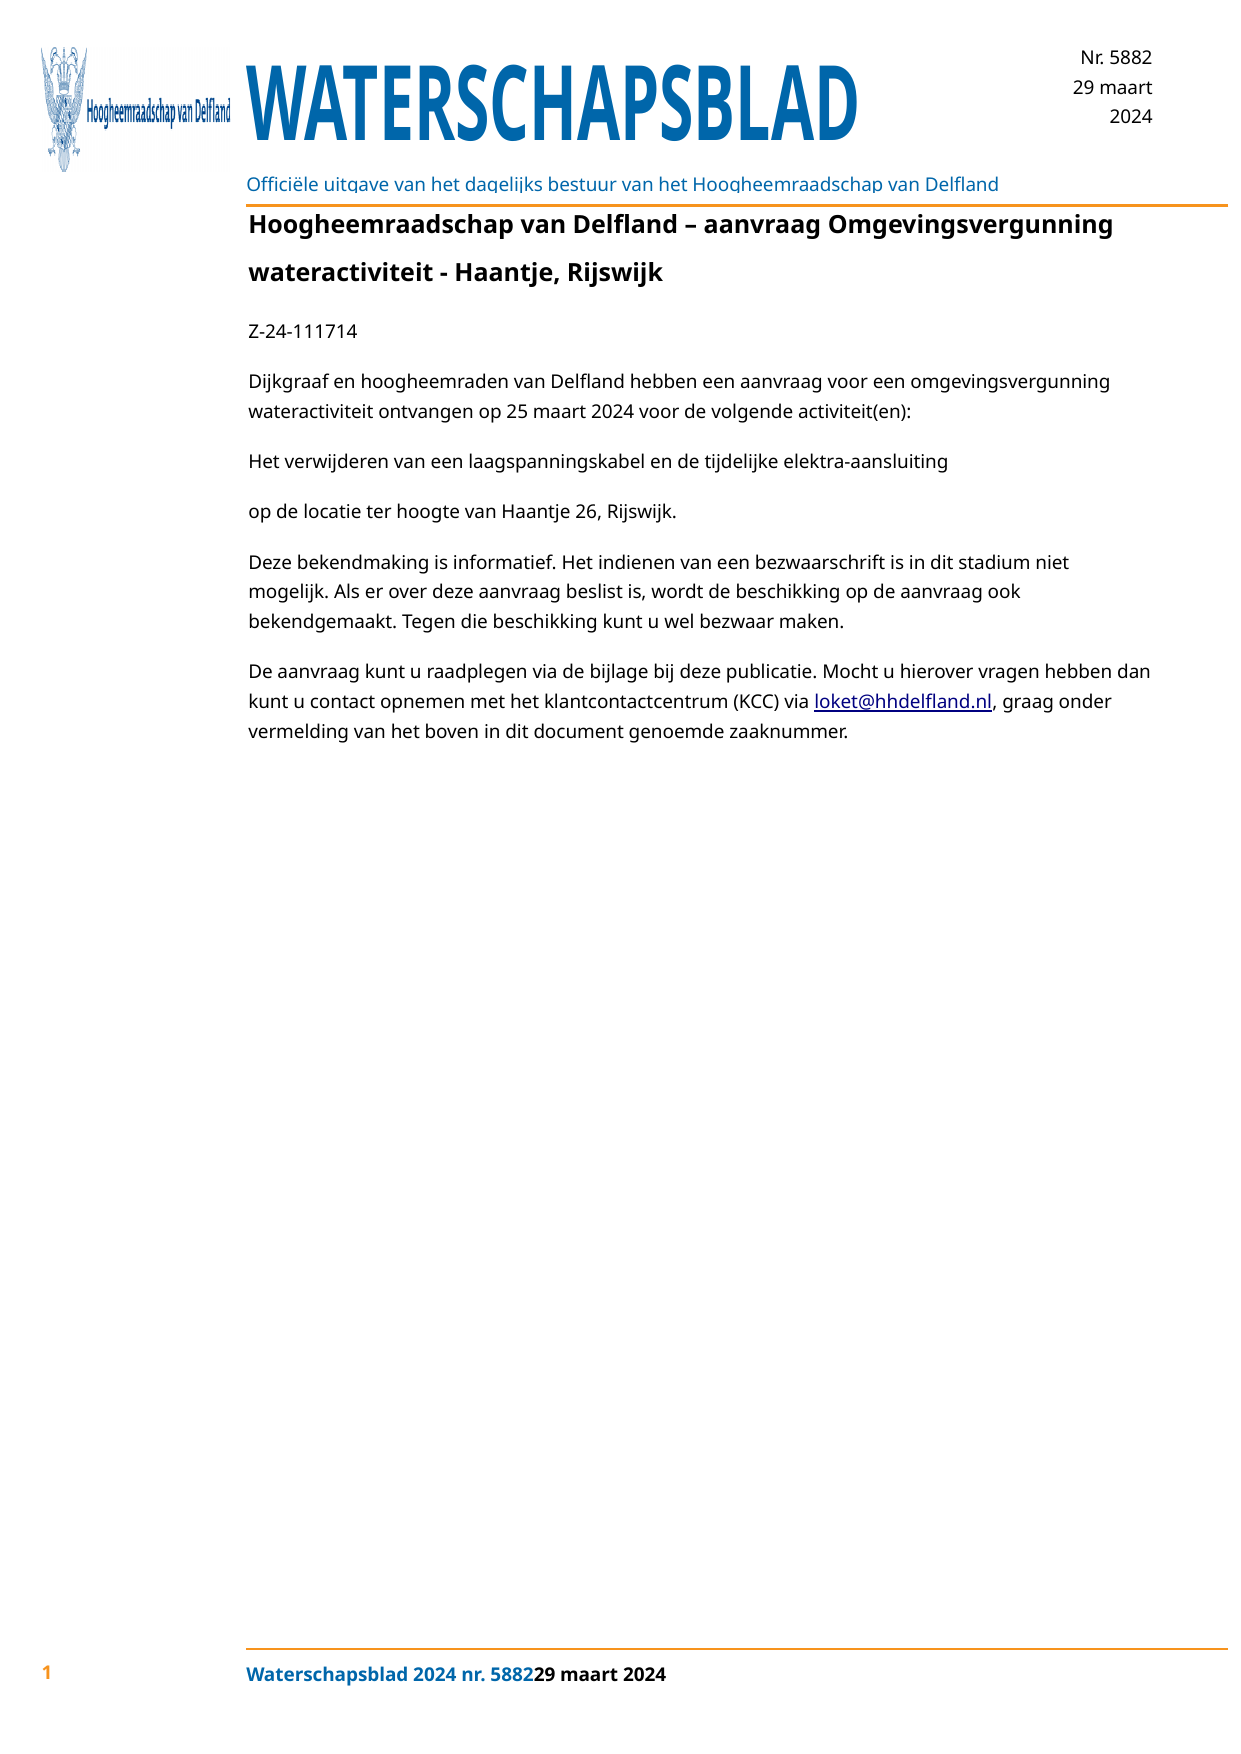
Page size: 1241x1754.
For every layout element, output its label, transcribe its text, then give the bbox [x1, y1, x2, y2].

picture [41, 47, 231, 172]
text Het verwijderen van een laagspanningskabel en de tijdelijke elektra-aansluiting [248, 448, 1152, 474]
text Hoogheemraadschap van Delfland – aanvraag Omgevingsvergunning wateractiviteit - Haantje, Rijswijk [248, 207, 1152, 288]
text Deze bekendmaking is informatief. Het indienen van een bezwaarschrift is in dit stadium niet mogelijk. Als er over deze aanvraag beslist is, wordt de beschikking op de aanvraag ook bekendgemaakt. Tegen die beschikking kunt u wel bezwaar maken. [248, 549, 1152, 634]
text Dijkgraaf en hoogheemraden van Delfland hebben een aanvraag voor een omgevingsvergunning wateractiviteit ontvangen op 25 maart 2024 voor de volgende activiteit(en): [248, 368, 1152, 424]
text Z-24-111714 [248, 318, 1152, 344]
text De aanvraag kunt u raadplegen via de bijlage bij deze publicatie. Mocht u hierover vragen hebben dan kunt u contact opnemen met het klantcontactcentrum (KCC) via loket@hhdelfland.nl, graag onder vermelding van het boven in dit document genoemde zaaknummer. [248, 659, 1152, 744]
text op de locatie ter hoogte van Haantje 26, Rijswijk. [248, 499, 1152, 524]
